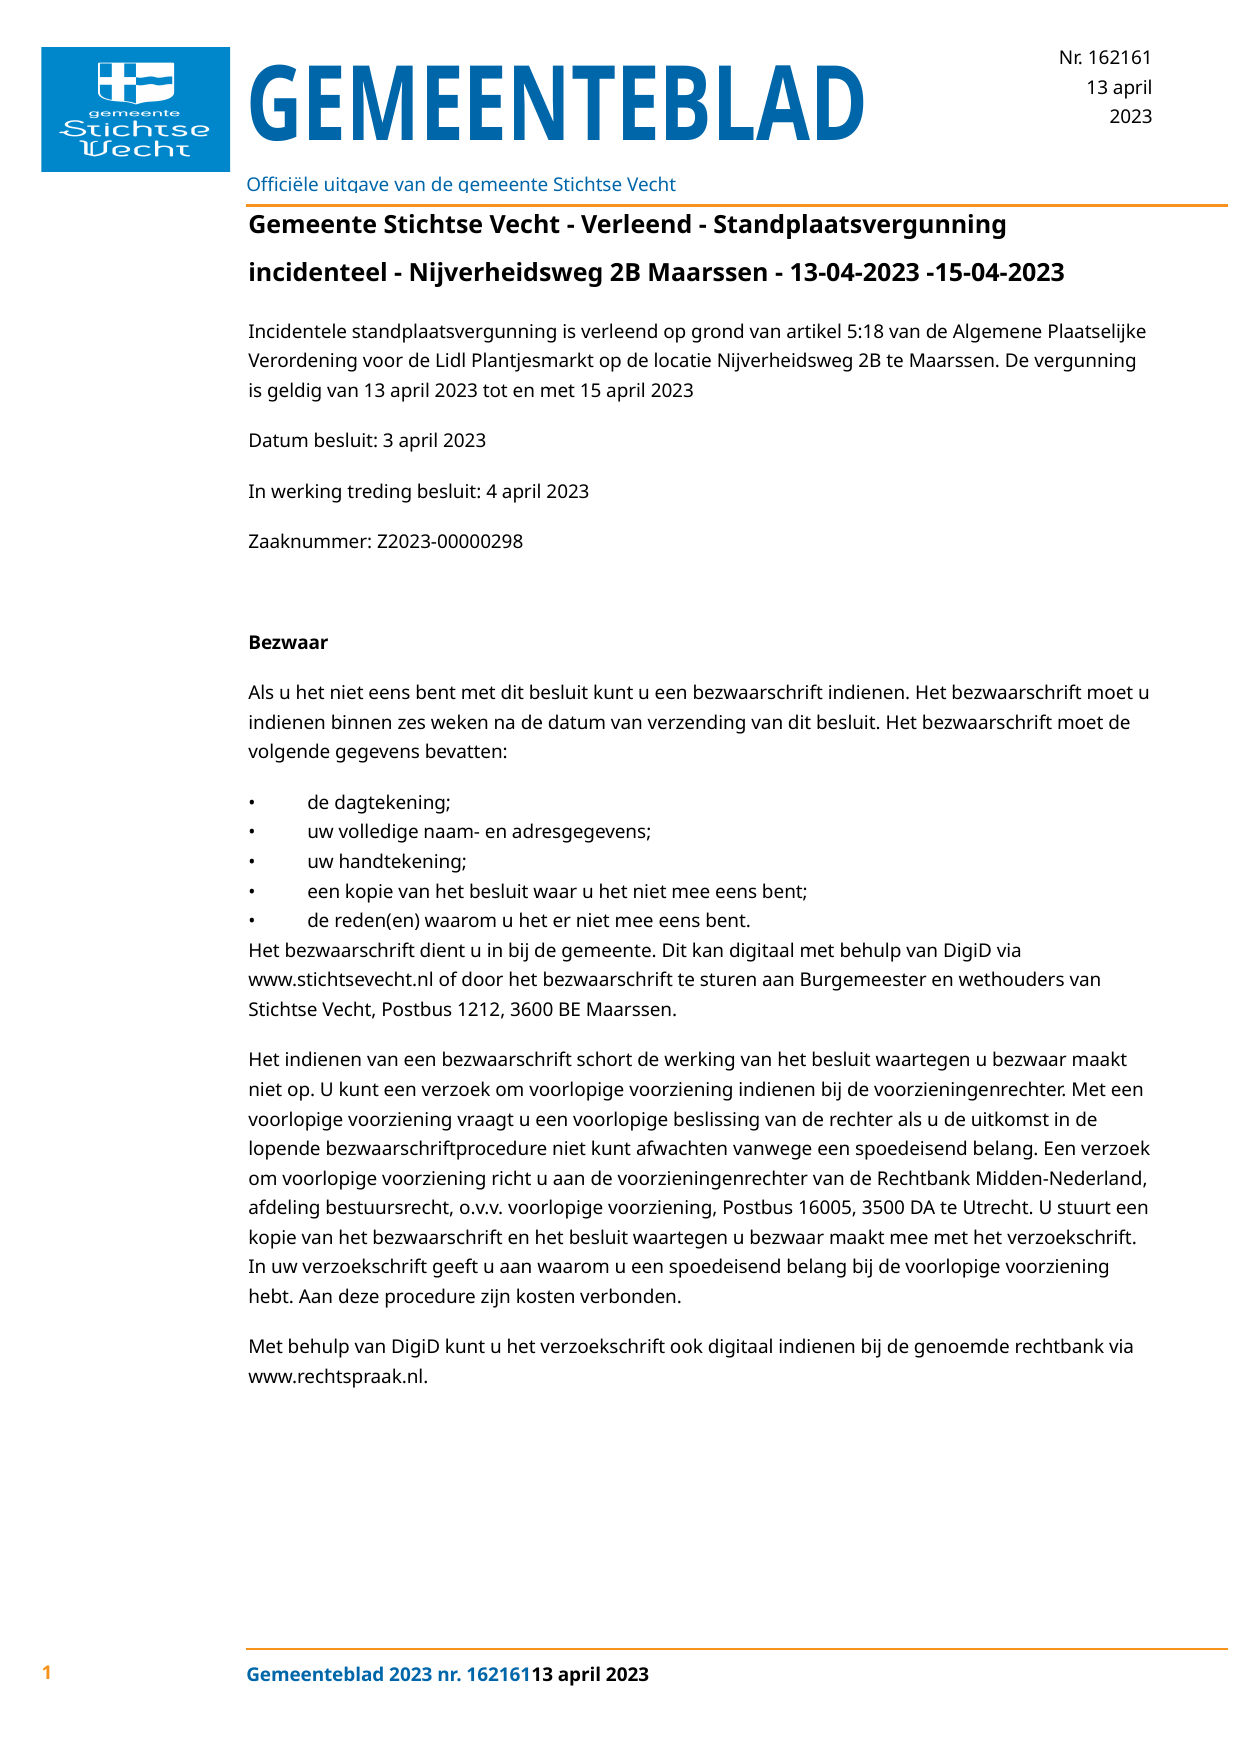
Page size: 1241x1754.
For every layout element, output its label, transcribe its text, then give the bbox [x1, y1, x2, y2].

text Het indienen van een bezwaarschrift schort de werking van het besluit waartegen u bezwaar maakt niet op. U kunt een verzoek om voorlopige voorziening indienen bij de voorzieningenrechter. Met een voorlopige voorziening vraagt u een voorlopige beslissing van de rechter als u de uitkomst in de lopende bezwaarschriftprocedure niet kunt afwachten vanwege een spoedeisend belang. Een verzoek om voorlopige voorziening richt u aan de voorzieningenrechter van de Rechtbank Midden-Nederland, afdeling bestuursrecht, o.v.v. voorlopige voorziening, Postbus 16005, 3500 DA te Utrecht. U stuurt een kopie van het bezwaarschrift en het besluit waartegen u bezwaar maakt mee met het verzoekschrift. In uw verzoekschrift geeft u aan waarom u een spoedeisend belang bij de voorlopige voorziening hebt. Aan deze procedure zijn kosten verbonden. [248, 1047, 1152, 1309]
picture [99, 63, 135, 101]
list een kopie van het besluit waar u het niet mee eens bent; [248, 878, 1152, 904]
text Bezwaar [248, 629, 1152, 655]
text Datum besluit: 3 april 2023 [248, 427, 1152, 453]
list uw handtekening; [248, 848, 1152, 874]
text In werking treding besluit: 4 april 2023 [248, 478, 1152, 504]
list de reden(en) waarom u het er niet mee eens bent. [248, 907, 1152, 933]
picture [137, 63, 174, 103]
text Gemeente Stichtse Vecht - Verleend - Standplaatsvergunning incidenteel - Nijverheidsweg 2B Maarssen - 13-04-2023 -15-04-2023 [248, 207, 1152, 288]
text Incidentele standplaatsvergunning is verleend op grond van artikel 5:18 van de Algemene Plaatselijke Verordening voor de Lidl Plantjesmarkt op de locatie Nijverheidsweg 2B te Maarssen. De vergunning is geldig van 13 april 2023 tot en met 15 april 2023 [248, 318, 1152, 403]
text Als u het niet eens bent met dit besluit kunt u een bezwaarschrift indienen. Het bezwaarschrift moet u indienen binnen zes weken na de datum van verzending van dit besluit. Het bezwaarschrift moet de volgende gegevens bevatten: [248, 679, 1152, 764]
list de dagtekening; [248, 789, 1152, 815]
list uw volledige naam- en adresgegevens; [248, 819, 1152, 844]
text Zaaknummer: Z2023-00000298 [248, 528, 1152, 554]
text Het bezwaarschrift dient u in bij de gemeente. Dit kan digitaal met behulp van DigiD via www.stichtsevecht.nl of door het bezwaarschrift te sturen aan Burgemeester en wethouders van Stichtse Vecht, Postbus 1212, 3600 BE Maarssen. [248, 937, 1152, 1022]
text Met behulp van DigiD kunt u het verzoekschrift ook digitaal indienen bij de genoemde rechtbank via www.rechtspraak.nl. [248, 1334, 1152, 1389]
